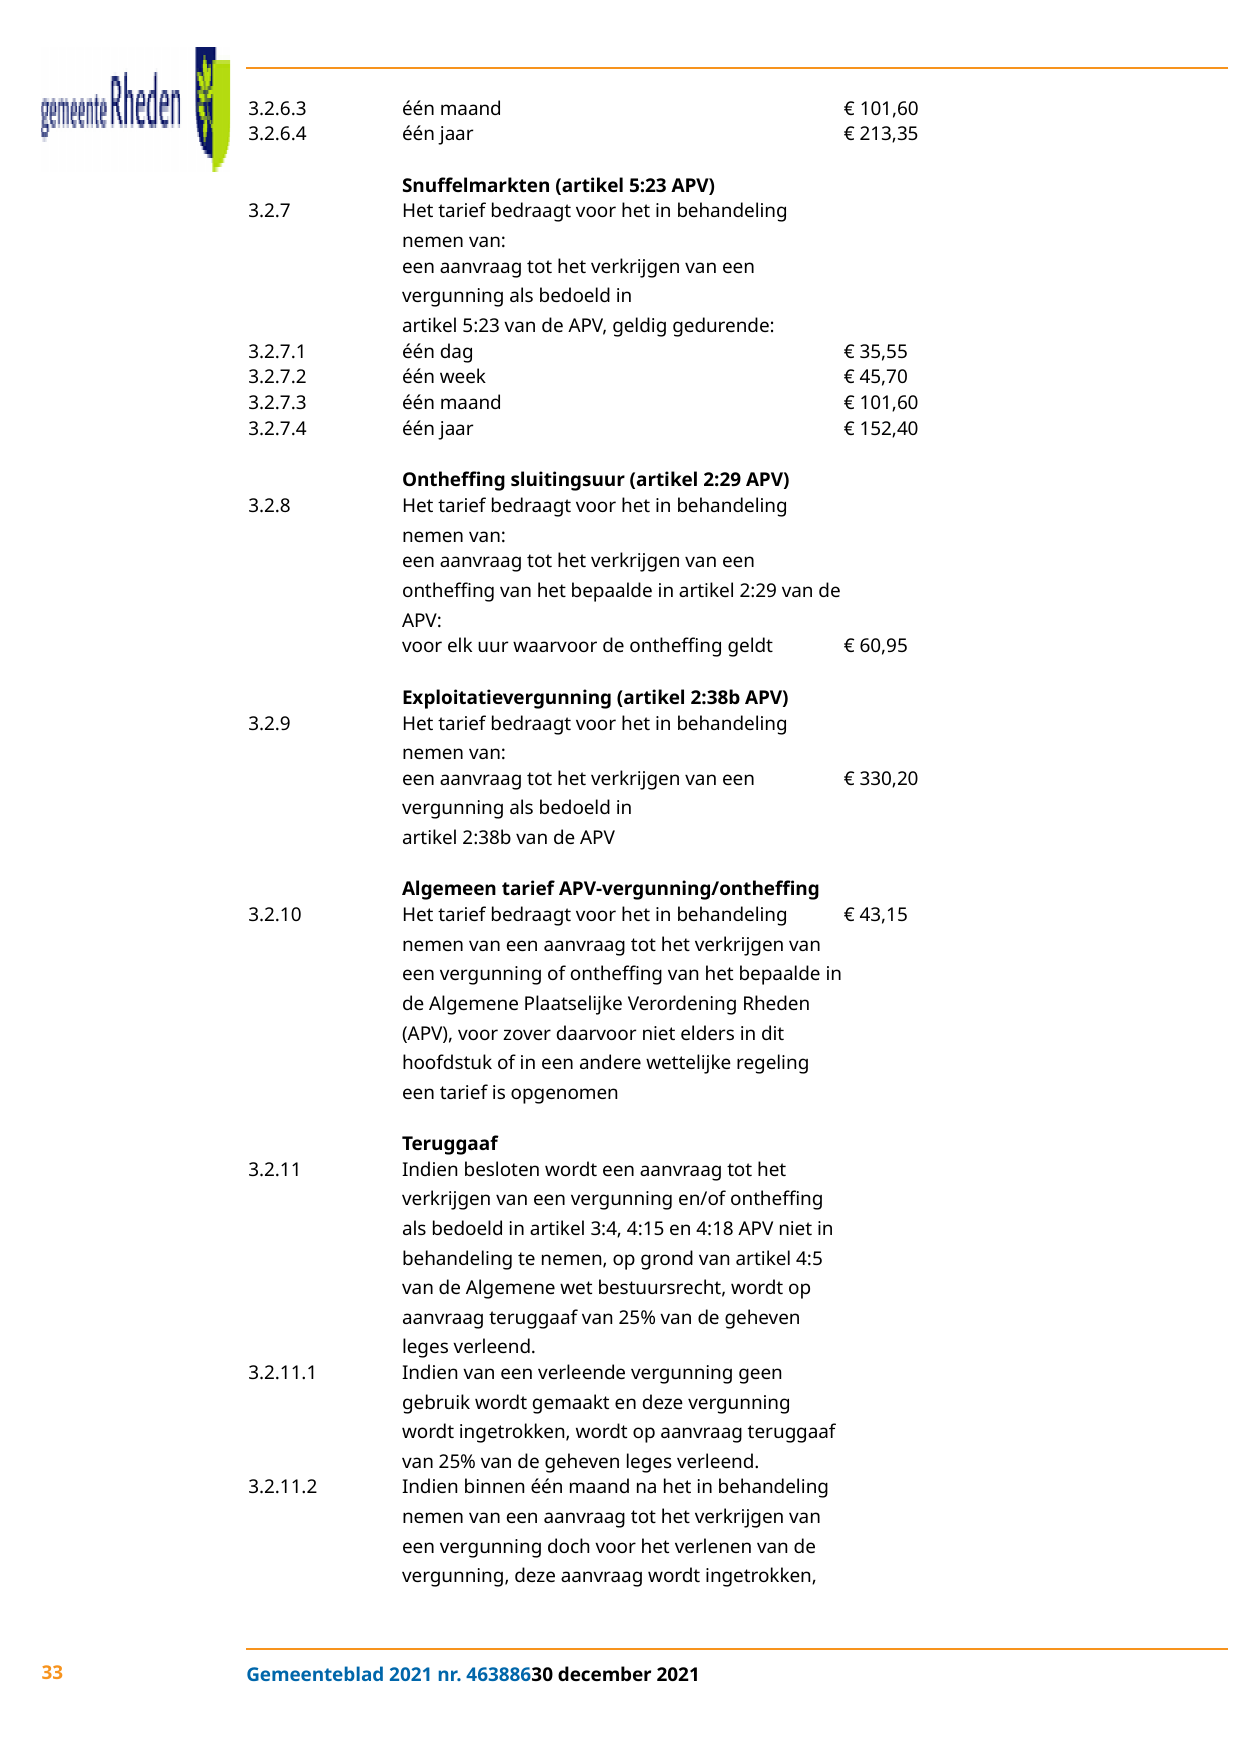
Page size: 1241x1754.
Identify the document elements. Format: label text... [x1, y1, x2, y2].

table_cell € 152,40 [844, 415, 998, 441]
table_cell € 101,60 [844, 389, 998, 415]
table_cell 3.2.6.4 [248, 121, 402, 146]
table_cell [844, 1156, 1152, 1359]
table_cell [248, 1105, 402, 1130]
table_cell één dag [402, 338, 844, 364]
table_cell 3.2.8 [248, 492, 402, 548]
table_cell 3.2.7.3 [248, 389, 402, 415]
table_cell [248, 633, 402, 658]
table_cell 3.2.6.3 [248, 95, 402, 121]
table_cell één maand [402, 389, 844, 415]
table_cell 3.2.7.2 [248, 364, 402, 389]
table_cell € 60,95 [844, 633, 998, 658]
table_cell Teruggaaf [402, 1130, 844, 1156]
table_cell [248, 1130, 402, 1156]
table_cell € 35,55 [844, 338, 998, 364]
table_cell [402, 441, 844, 467]
table_cell [248, 765, 402, 850]
table_cell Het tarief bedraagt voor het in behandeling nemen van: [402, 492, 844, 548]
table_cell [248, 253, 402, 338]
table_cell [248, 658, 402, 684]
table_cell [844, 548, 998, 632]
table_cell [248, 850, 402, 876]
table_cell [844, 1474, 1152, 1588]
table_cell één jaar [402, 415, 844, 441]
table_cell 3.2.7 [248, 198, 402, 253]
table_cell [844, 492, 998, 548]
table_cell € 330,20 [844, 765, 998, 850]
table_cell [844, 684, 998, 710]
table_cell [844, 1105, 998, 1130]
table_cell [844, 253, 998, 338]
table_cell € 45,70 [844, 364, 998, 389]
table_cell [402, 146, 844, 172]
table_cell Exploitatievergunning (artikel 2:38b APV) [402, 684, 844, 710]
table_cell [844, 876, 998, 901]
table_cell € 101,60 [844, 95, 998, 121]
picture [41, 47, 231, 172]
table_cell [844, 850, 998, 876]
table_cell één jaar [402, 121, 844, 146]
table_cell Indien binnen één maand na het in behandeling nemen van een aanvraag tot het verkrijgen van een vergunning doch voor het verlenen van de vergunning, deze aanvraag wordt ingetrokken, [402, 1474, 844, 1588]
table_cell [248, 441, 402, 467]
table_cell voor elk uur waarvoor de ontheffing geldt [402, 633, 844, 658]
table_cell [402, 850, 844, 876]
table_cell [248, 146, 402, 172]
table_cell [844, 1359, 1152, 1474]
table_cell [844, 1130, 1152, 1156]
table_cell € 43,15 [844, 901, 998, 1104]
table_cell één maand [402, 95, 844, 121]
table_cell Indien van een verleende vergunning geen gebruik wordt gemaakt en deze vergunning wordt ingetrokken, wordt op aanvraag teruggaaf van 25% van de geheven leges verleend. [402, 1359, 844, 1474]
table_cell [402, 1105, 844, 1130]
table_cell Snuffelmarkten (artikel 5:23 APV) [402, 172, 844, 198]
table_cell 3.2.7.1 [248, 338, 402, 364]
table_cell 3.2.9 [248, 710, 402, 765]
table_cell Het tarief bedraagt voor het in behandeling nemen van een aanvraag tot het verkrijgen van een vergunning of ontheffing van het bepaalde in de Algemene Plaatselijke Verordening Rheden (APV), voor zover daarvoor niet elders in dit hoofdstuk of in een andere wettelijke regeling een tarief is opgenomen [402, 901, 844, 1104]
table_cell Ontheffing sluitingsuur (artikel 2:29 APV) [402, 467, 844, 492]
table_cell Indien besloten wordt een aanvraag tot het verkrijgen van een vergunning en/of ontheffing als bedoeld in artikel 3:4, 4:15 en 4:18 APV niet in behandeling te nemen, op grond van artikel 4:5 van de Algemene wet bestuursrecht, wordt op aanvraag teruggaaf van 25% van de geheven leges verleend. [402, 1156, 844, 1359]
table_cell [248, 548, 402, 632]
table_cell [248, 172, 402, 198]
table_cell een aanvraag tot het verkrijgen van een vergunning als bedoeld in artikel 2:38b van de APV [402, 765, 844, 850]
table_cell één week [402, 364, 844, 389]
table_cell [844, 467, 998, 492]
table_cell [248, 467, 402, 492]
table_cell Het tarief bedraagt voor het in behandeling nemen van: [402, 710, 844, 765]
table_cell [844, 198, 998, 253]
table_cell [844, 172, 998, 198]
table_cell Het tarief bedraagt voor het in behandeling nemen van: [402, 198, 844, 253]
table_cell 3.2.11.1 [248, 1359, 402, 1474]
table_cell [248, 876, 402, 901]
table_cell 3.2.11 [248, 1156, 402, 1359]
table_cell [844, 441, 998, 467]
table_cell [844, 146, 998, 172]
table_cell [844, 658, 998, 684]
table_cell 3.2.7.4 [248, 415, 402, 441]
table_cell € 213,35 [844, 121, 998, 146]
table_cell 3.2.11.2 [248, 1474, 402, 1588]
table_cell een aanvraag tot het verkrijgen van een ontheffing van het bepaalde in artikel 2:29 van de APV: [402, 548, 844, 632]
table_cell een aanvraag tot het verkrijgen van een vergunning als bedoeld in artikel 5:23 van de APV, geldig gedurende: [402, 253, 844, 338]
table_cell 3.2.10 [248, 901, 402, 1104]
table_cell [844, 710, 998, 765]
table_cell [402, 658, 844, 684]
table_cell Algemeen tarief APV-vergunning/ontheffing [402, 876, 844, 901]
table_cell [248, 684, 402, 710]
